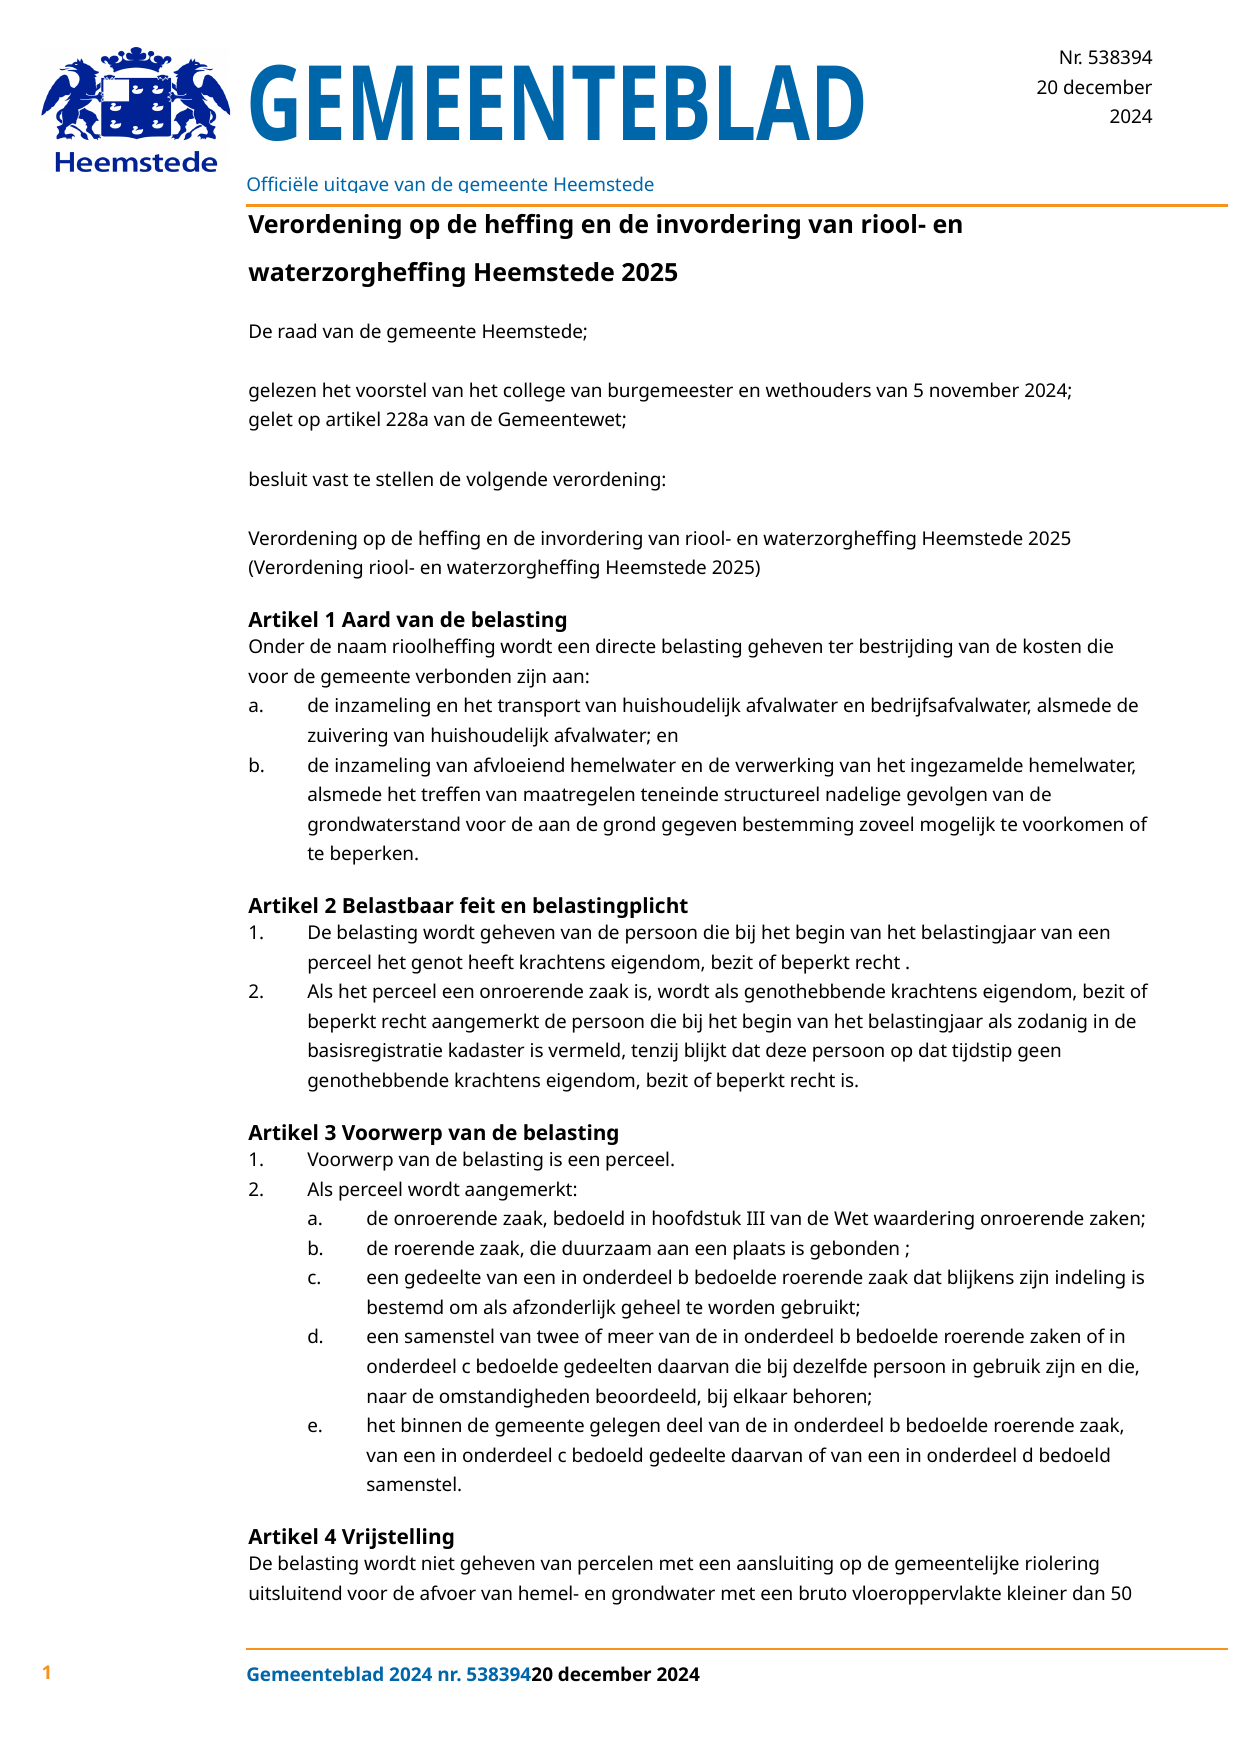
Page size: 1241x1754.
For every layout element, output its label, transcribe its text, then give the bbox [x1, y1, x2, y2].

text Artikel 2 Belastbaar feit en belastingplicht [248, 891, 1152, 919]
text Artikel 3 Voorwerp van de belasting [248, 1118, 1152, 1146]
list de roerende zaak, die duurzaam aan een plaats is gebonden ; [307, 1235, 1152, 1261]
text gelet op artikel 228a van de Gemeentewet; [248, 407, 1152, 432]
list een samenstel van twee of meer van de in onderdeel b bedoelde roerende zaken of in onderdeel c bedoelde gedeelten daarvan die bij dezelfde persoon in gebruik zijn en die, naar de omstandigheden beoordeeld, bij elkaar behoren; [307, 1324, 1152, 1408]
text Artikel 4 Vrijstelling [248, 1522, 1152, 1550]
list Als het perceel een onroerende zaak is, wordt als genothebbende krachtens eigendom, bezit of beperkt recht aangemerkt de persoon die bij het begin van het belastingjaar als zodanig in de basisregistratie kadaster is vermeld, tenzij blijkt dat deze persoon op dat tijdstip geen genothebbende krachtens eigendom, bezit of beperkt recht is. [248, 978, 1152, 1093]
list Als perceel wordt aangemerkt: [248, 1176, 1152, 1201]
text besluit vast te stellen de volgende verordening: [248, 466, 1152, 492]
text Onder de naam rioolheffing wordt een directe belasting geheven ter bestrijding van de kosten die voor de gemeente verbonden zijn aan: [248, 633, 1152, 689]
text Artikel 1 Aard van de belasting [248, 605, 1152, 633]
list de inzameling en het transport van huishoudelijk afvalwater en bedrijfsafvalwater, alsmede de zuivering van huishoudelijk afvalwater; en [248, 693, 1152, 748]
text De raad van de gemeente Heemstede; [248, 318, 1152, 344]
text De belasting wordt niet geheven van percelen met een aansluiting op de gemeentelijke riolering uitsluitend voor de afvoer van hemel- en grondwater met een bruto vloeroppervlakte kleiner dan 50 [248, 1550, 1152, 1606]
picture [41, 47, 231, 172]
list een gedeelte van een in onderdeel b bedoelde roerende zaak dat blijkens zijn indeling is bestemd om als afzonderlijk geheel te worden gebruikt; [307, 1264, 1152, 1320]
text gelezen het voorstel van het college van burgemeester en wethouders van 5 november 2024; [248, 377, 1152, 403]
text Verordening op de heffing en de invordering van riool- en waterzorgheffing Heemstede 2025 (Verordening riool- en waterzorgheffing Heemstede 2025) [248, 525, 1152, 580]
list De belasting wordt geheven van de persoon die bij het begin van het belastingjaar van een perceel het genot heeft krachtens eigendom, bezit of beperkt recht . [248, 919, 1152, 975]
list Voorwerp van de belasting is een perceel. [248, 1146, 1152, 1172]
text Verordening op de heffing en de invordering van riool- en waterzorgheffing Heemstede 2025 [248, 207, 1152, 288]
list de onroerende zaak, bedoeld in hoofdstuk III van de Wet waardering onroerende zaken; [307, 1205, 1152, 1231]
list de inzameling van afvloeiend hemelwater en de verwerking van het ingezamelde hemelwater, alsmede het treffen van maatregelen teneinde structureel nadelige gevolgen van de grondwaterstand voor de aan de grond gegeven bestemming zoveel mogelijk te voorkomen of te beperken. [248, 752, 1152, 866]
list het binnen de gemeente gelegen deel van de in onderdeel b bedoelde roerende zaak, van een in onderdeel c bedoeld gedeelte daarvan of van een in onderdeel d bedoeld samenstel. [307, 1412, 1152, 1497]
